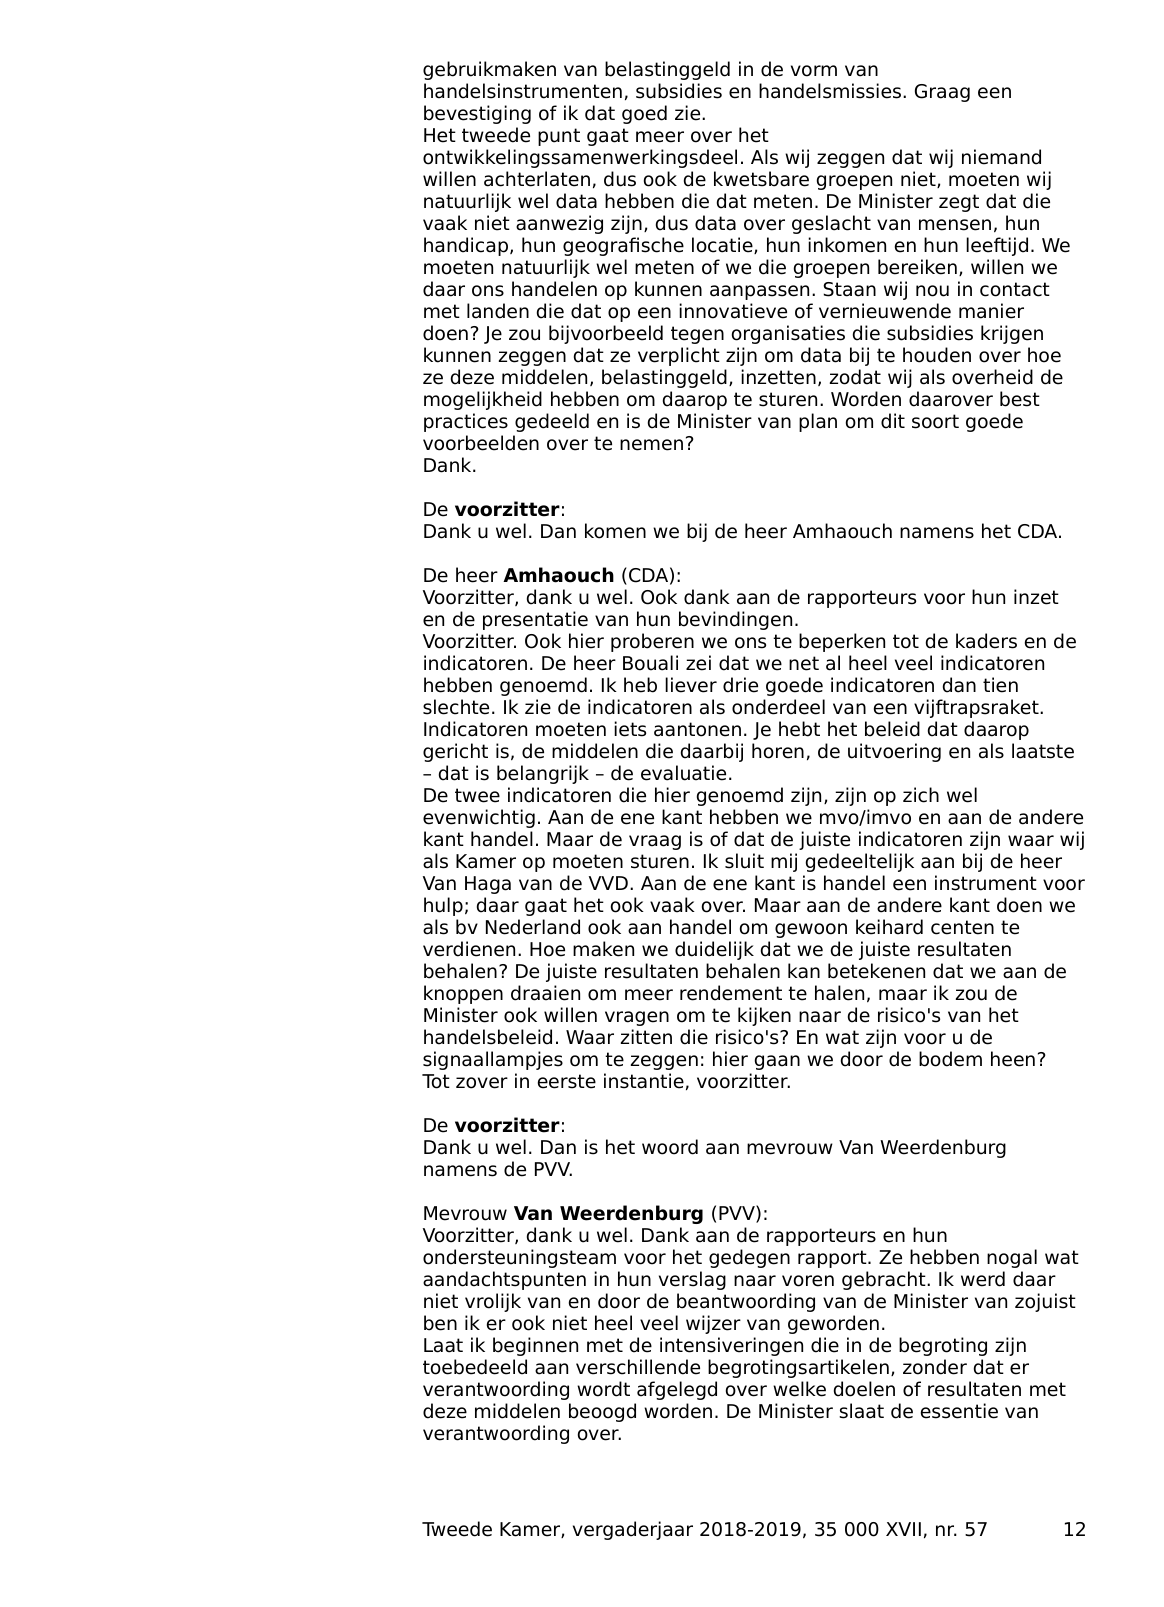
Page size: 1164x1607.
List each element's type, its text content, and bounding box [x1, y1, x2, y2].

text De voorzitter: [422, 1115, 1087, 1137]
text Dank u wel. Dan komen we bij de heer Amhaouch namens het CDA. [422, 521, 1087, 543]
text De voorzitter: [422, 499, 1087, 521]
text De heer Amhaouch (CDA): [422, 565, 1087, 587]
text Voorzitter, dank u wel. Ook dank aan de rapporteurs voor hun inzet en de presentatie van hun bevindingen. [422, 587, 1087, 631]
text Dank u wel. Dan is het woord aan mevrouw Van Weerdenburg namens de PVV. [422, 1137, 1087, 1181]
text Voorzitter. Ook hier proberen we ons te beperken tot de kaders en de indicatoren. De heer Bouali zei dat we net al heel veel indicatoren hebben genoemd. Ik heb liever drie goede indicatoren dan tien slechte. Ik zie de indicatoren als onderdeel van een vijftrapsraket. Indicatoren moeten iets aantonen. Je hebt het beleid dat daarop gericht is, de middelen die daarbij horen, de uitvoering en als laatste – dat is belangrijk – de evaluatie. [422, 631, 1087, 785]
text Mevrouw Van Weerdenburg (PVV): [422, 1203, 1087, 1225]
text Het tweede punt gaat meer over het ontwikkelingssamenwerkingsdeel. Als wij zeggen dat wij niemand willen achterlaten, dus ook de kwetsbare groepen niet, moeten wij natuurlijk wel data hebben die dat meten. De Minister zegt dat die vaak niet aanwezig zijn, dus data over geslacht van mensen, hun handicap, hun geografische locatie, hun inkomen en hun leeftijd. We moeten natuurlijk wel meten of we die groepen bereiken, willen we daar ons handelen op kunnen aanpassen. Staan wij nou in contact met landen die dat op een innovatieve of vernieuwende manier doen? Je zou bijvoorbeeld tegen organisaties die subsidies krijgen kunnen zeggen dat ze verplicht zijn om data bij te houden over hoe ze deze middelen, belastinggeld, inzetten, zodat wij als overheid de mogelijkheid hebben om daarop te sturen. Worden daarover best practices gedeeld en is de Minister van plan om dit soort goede voorbeelden over te nemen? [422, 125, 1087, 455]
text Laat ik beginnen met de intensiveringen die in de begroting zijn toebedeeld aan verschillende begrotingsartikelen, zonder dat er verantwoording wordt afgelegd over welke doelen of resultaten met deze middelen beoogd worden. De Minister slaat de essentie van verantwoording over. [422, 1335, 1087, 1444]
text Voorzitter, dank u wel. Dank aan de rapporteurs en hun ondersteuningsteam voor het gedegen rapport. Ze hebben nogal wat aandachtspunten in hun verslag naar voren gebracht. Ik werd daar niet vrolijk van en door de beantwoording van de Minister van zojuist ben ik er ook niet heel veel wijzer van geworden. [422, 1225, 1087, 1335]
text Dank. [422, 455, 1087, 477]
text De twee indicatoren die hier genoemd zijn, zijn op zich wel evenwichtig. Aan de ene kant hebben we mvo/imvo en aan de andere kant handel. Maar de vraag is of dat de juiste indicatoren zijn waar wij als Kamer op moeten sturen. Ik sluit mij gedeeltelijk aan bij de heer Van Haga van de VVD. Aan de ene kant is handel een instrument voor hulp; daar gaat het ook vaak over. Maar aan de andere kant doen we als bv Nederland ook aan handel om gewoon keihard centen te verdienen. Hoe maken we duidelijk dat we de juiste resultaten behalen? De juiste resultaten behalen kan betekenen dat we aan de knoppen draaien om meer rendement te halen, maar ik zou de Minister ook willen vragen om te kijken naar de risico's van het handelsbeleid. Waar zitten die risico's? En wat zijn voor u de signaallampjes om te zeggen: hier gaan we door de bodem heen? [422, 785, 1087, 1071]
text Tot zover in eerste instantie, voorzitter. [422, 1071, 1087, 1092]
text gebruikmaken van belastinggeld in de vorm van handelsinstrumenten, subsidies en handelsmissies. Graag een bevestiging of ik dat goed zie. [422, 59, 1087, 125]
